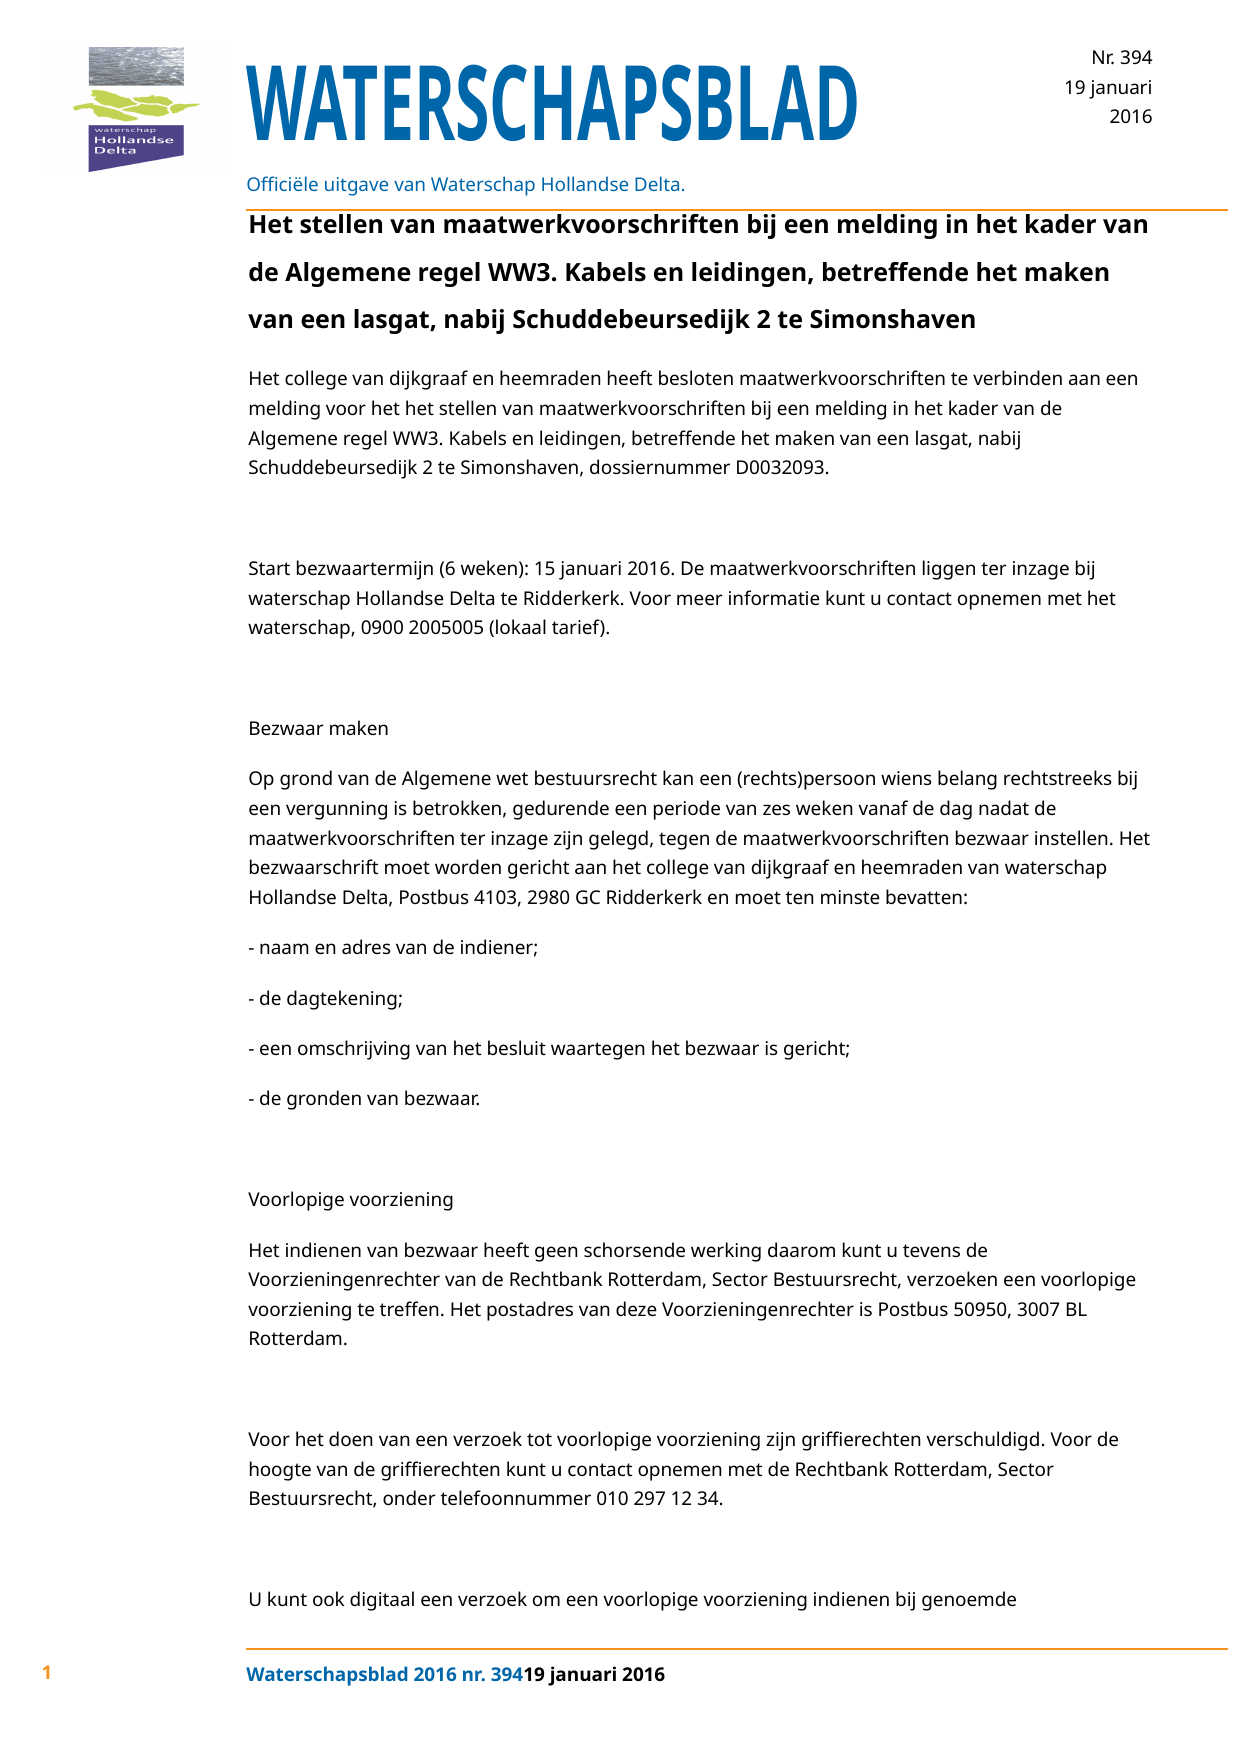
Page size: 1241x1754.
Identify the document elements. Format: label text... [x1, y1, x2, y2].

text Het college van dijkgraaf en heemraden heeft besloten maatwerkvoorschriften te verbinden aan een melding voor het het stellen van maatwerkvoorschriften bij een melding in het kader van de Algemene regel WW3. Kabels en leidingen, betreffende het maken van een lasgat, nabij Schuddebeursedijk 2 te Simonshaven, dossiernummer D0032093. [248, 366, 1152, 480]
text - de gronden van bezwaar. [248, 1086, 1152, 1111]
text Voor het doen van een verzoek tot voorlopige voorziening zijn griffierechten verschuldigd. Voor de hoogte van de griffierechten kunt u contact opnemen met de Rechtbank Rotterdam, Sector Bestuursrecht, onder telefoonnummer 010 297 12 34. [248, 1426, 1152, 1511]
text Op grond van de Algemene wet bestuursrecht kan een (rechts)persoon wiens belang rechtstreeks bij een vergunning is betrokken, gedurende een periode van zes weken vanaf de dag nadat de maatwerkvoorschriften ter inzage zijn gelegd, tegen de maatwerkvoorschriften bezwaar instellen. Het bezwaarschrift moet worden gericht aan het college van dijkgraaf en heemraden van waterschap Hollandse Delta, Postbus 4103, 2980 GC Ridderkerk en moet ten minste bevatten: [248, 766, 1152, 909]
text - een omschrijving van het besluit waartegen het bezwaar is gericht; [248, 1035, 1152, 1061]
text Start bezwaartermijn (6 weken): 15 januari 2016. De maatwerkvoorschriften liggen ter inzage bij waterschap Hollandse Delta te Ridderkerk. Voor meer informatie kunt u contact opnemen met het waterschap, 0900 2005005 (lokaal tarief). [248, 555, 1152, 640]
text Het stellen van maatwerkvoorschriften bij een melding in het kader van de Algemene regel WW3. Kabels en leidingen, betreffende het maken van een lasgat, nabij Schuddebeursedijk 2 te Simonshaven [248, 211, 1152, 336]
text Bezwaar maken [248, 715, 1152, 741]
text - naam en adres van de indiener; [248, 934, 1152, 960]
picture [41, 47, 231, 172]
text U kunt ook digitaal een verzoek om een voorlopige voorziening indienen bij genoemde [248, 1586, 1152, 1612]
text - de dagtekening; [248, 985, 1152, 1010]
text Het indienen van bezwaar heeft geen schorsende werking daarom kunt u tevens de Voorzieningenrechter van de Rechtbank Rotterdam, Sector Bestuursrecht, verzoeken een voorlopige voorziening te treffen. Het postadres van deze Voorzieningenrechter is Postbus 50950, 3007 BL Rotterdam. [248, 1237, 1152, 1351]
text Voorlopige voorziening [248, 1186, 1152, 1212]
